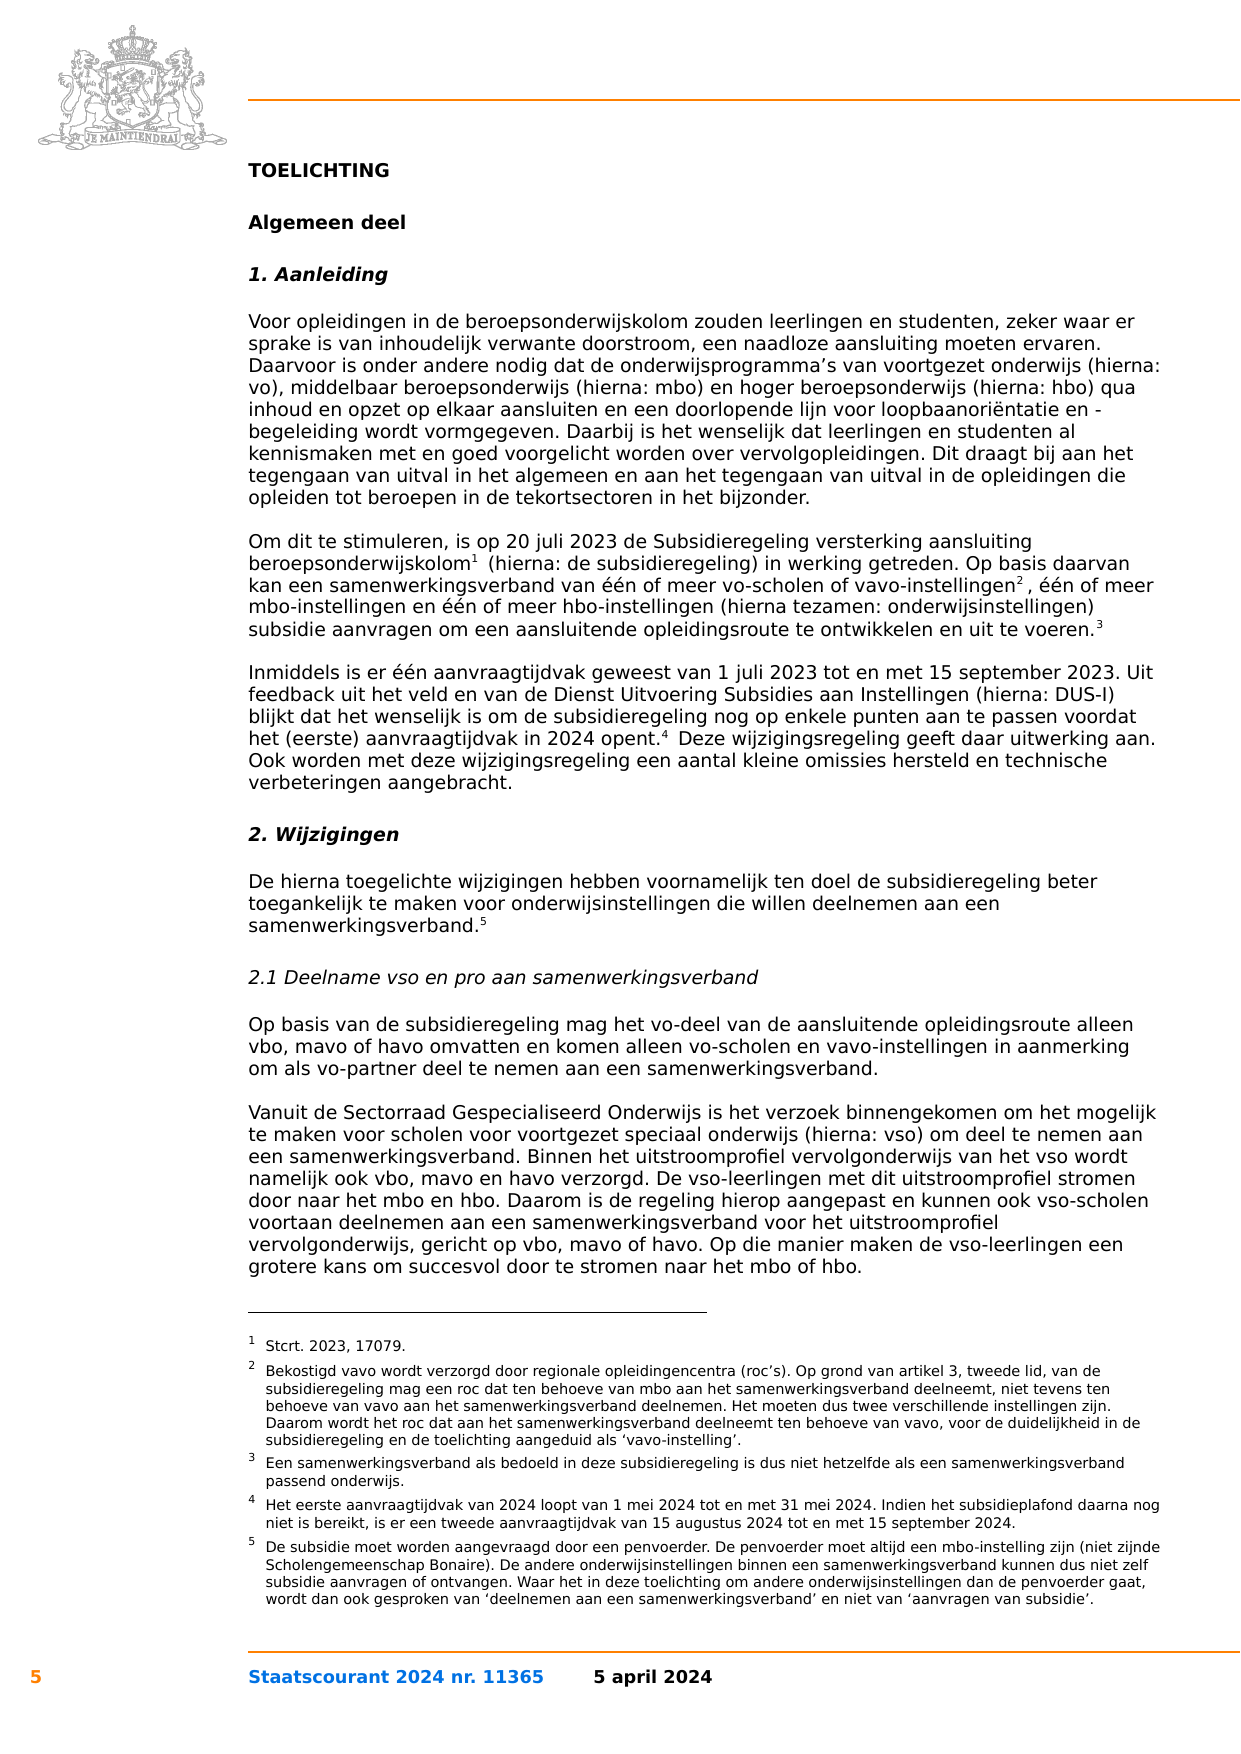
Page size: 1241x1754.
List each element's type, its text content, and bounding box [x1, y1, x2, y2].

subtitle 2. Wijzigingen [248, 824, 1163, 846]
picture [38, 25, 227, 150]
subtitle Algemeen deel [248, 212, 1163, 234]
text Voor opleidingen in de beroepsonderwijskolom zouden leerlingen en studenten, zeker waar er sprake is van inhoudelijk verwante doorstroom, een naadloze aansluiting moeten ervaren. Daarvoor is onder andere nodig dat de onderwijsprogramma’s van voortgezet onderwijs (hierna: vo), middelbaar beroepsonderwijs (hierna: mbo) en hoger beroepsonderwijs (hierna: hbo) qua inhoud en opzet op elkaar aansluiten en een doorlopende lijn voor loopbaanoriëntatie en -begeleiding wordt vormgegeven. Daarbij is het wenselijk dat leerlingen en studenten al kennismaken met en goed voorgelicht worden over vervolgopleidingen. Dit draagt bij aan het tegengaan van uitval in het algemeen en aan het tegengaan van uitval in de opleidingen die opleiden tot beroepen in de tekortsectoren in het bijzonder. [248, 311, 1163, 509]
text Bekostigd vavo wordt verzorgd door regionale opleidingencentra (roc’s). Op grond van artikel 3, tweede lid, van de subsidieregeling mag een roc dat ten behoeve van mbo aan het samenwerkingsverband deelneemt, niet tevens ten behoeve van vavo aan het samenwerkingsverband deelnemen. Het moeten dus twee verschillende instellingen zijn. Daarom wordt het roc dat aan het samenwerkingsverband deelneemt ten behoeve van vavo, voor de duidelijkheid in de subsidieregeling en de toelichting aangeduid als ‘vavo-instelling’. [248, 1359, 1163, 1448]
subtitle TOELICHTING [248, 160, 1163, 182]
text Vanuit de Sectorraad Gespecialiseerd Onderwijs is het verzoek binnengekomen om het mogelijk te maken voor scholen voor voortgezet speciaal onderwijs (hierna: vso) om deel te nemen aan een samenwerkingsverband. Binnen het uitstroomprofiel vervolgonderwijs van het vso wordt namelijk ook vbo, mavo en havo verzorgd. De vso-leerlingen met dit uitstroomprofiel stromen door naar het mbo en hbo. Daarom is de regeling hierop aangepast en kunnen ook vso-scholen voortaan deelnemen aan een samenwerkingsverband voor het uitstroomprofiel vervolgonderwijs, gericht op vbo, mavo of havo. Op die manier maken de vso-leerlingen een grotere kans om succesvol door te stromen naar het mbo of hbo. [248, 1102, 1163, 1278]
text Om dit te stimuleren, is op 20 juli 2023 de Subsidieregeling versterking aansluiting beroepsonderwijskolom (hierna: de subsidieregeling) in werking getreden. Op basis daarvan kan een samenwerkingsverband van één of meer vo-scholen of vavo-instellingen, één of meer mbo-instellingen en één of meer hbo-instellingen (hierna tezamen: onderwijsinstellingen) subsidie aanvragen om een aansluitende opleidingsroute te ontwikkelen en uit te voeren. [248, 531, 1163, 640]
text De hierna toegelichte wijzigingen hebben voornamelijk ten doel de subsidieregeling beter toegankelijk te maken voor onderwijsinstellingen die willen deelnemen aan een samenwerkingsverband. [248, 871, 1163, 937]
text De subsidie moet worden aangevraagd door een penvoerder. De penvoerder moet altijd een mbo-instelling zijn (niet zijnde Scholengemeenschap Bonaire). De andere onderwijsinstellingen binnen een samenwerkingsverband kunnen dus niet zelf subsidie aanvragen of ontvangen. Waar het in deze toelichting om andere onderwijsinstellingen dan de penvoerder gaat, wordt dan ook gesproken van ‘deelnemen aan een samenwerkingsverband’ en niet van ‘aanvragen van subsidie’. [248, 1535, 1163, 1608]
text Op basis van de subsidieregeling mag het vo-deel van de aansluitende opleidingsroute alleen vbo, mavo of havo omvatten en komen alleen vo-scholen en vavo-instellingen in aanmerking om als vo-partner deel te nemen aan een samenwerkingsverband. [248, 1014, 1163, 1080]
text Het eerste aanvraagtijdvak van 2024 loopt van 1 mei 2024 tot en met 31 mei 2024. Indien het subsidieplafond daarna nog niet is bereikt, is er een tweede aanvraagtijdvak van 15 augustus 2024 tot en met 15 september 2024. [248, 1493, 1163, 1532]
subtitle 1. Aanleiding [248, 264, 1163, 286]
text Een samenwerkingsverband als bedoeld in deze subsidieregeling is dus niet hetzelfde als een samenwerkingsverband passend onderwijs. [248, 1451, 1163, 1490]
text Stcrt. 2023, 17079. [248, 1334, 1163, 1356]
text Inmiddels is er één aanvraagtijdvak geweest van 1 juli 2023 tot en met 15 september 2023. Uit feedback uit het veld en van de Dienst Uitvoering Subsidies aan Instellingen (hierna: DUS-I) blijkt dat het wenselijk is om de subsidieregeling nog op enkele punten aan te passen voordat het (eerste) aanvraagtijdvak in 2024 opent. Deze wijzigingsregeling geeft daar uitwerking aan. Ook worden met deze wijzigingsregeling een aantal kleine omissies hersteld en technische verbeteringen aangebracht. [248, 662, 1163, 794]
subtitle 2.1 Deelname vso en pro aan samenwerkingsverband [248, 967, 1163, 989]
